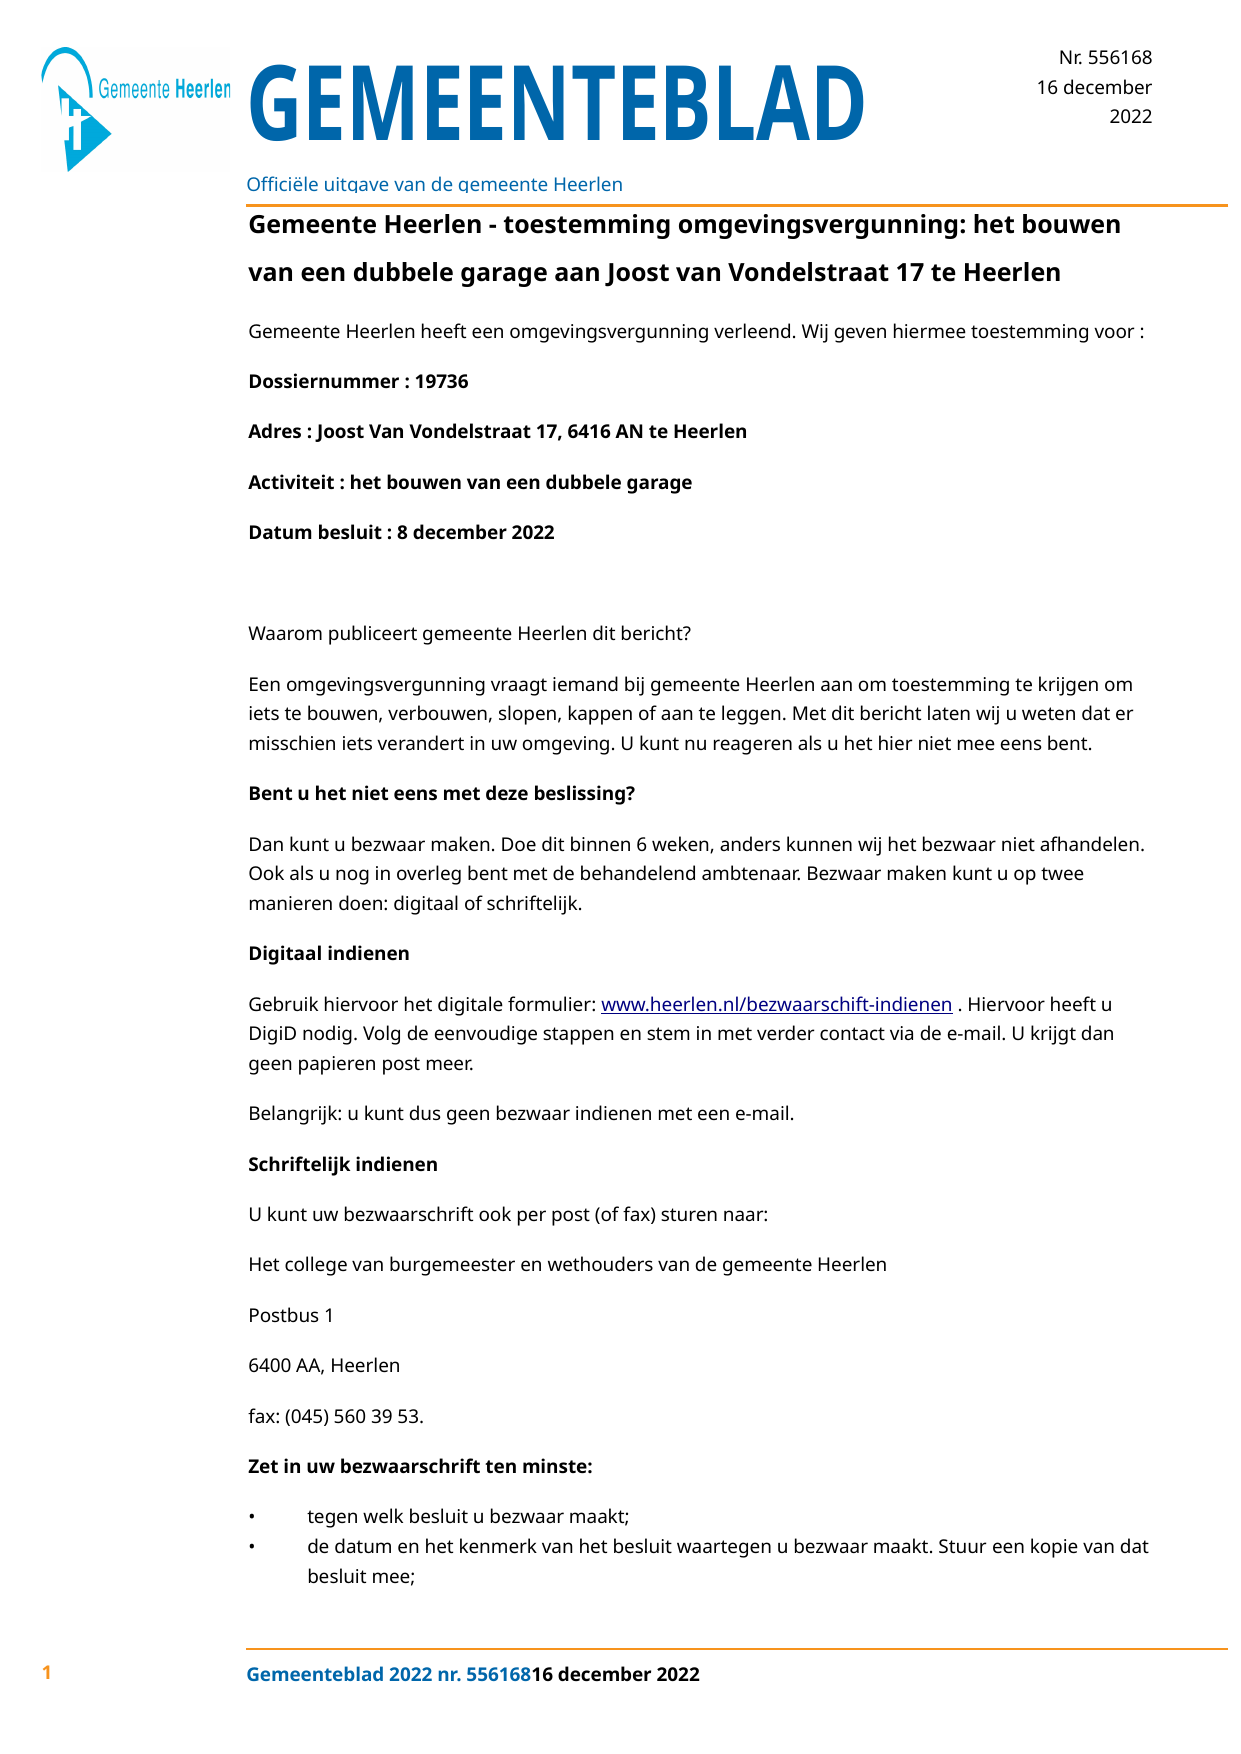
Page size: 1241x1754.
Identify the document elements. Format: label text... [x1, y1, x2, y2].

text Waarom publiceert gemeente Heerlen dit bericht? [248, 620, 1152, 646]
text Activiteit : het bouwen van een dubbele garage [248, 469, 1152, 495]
text Het college van burgemeester en wethouders van de gemeente Heerlen [248, 1252, 1152, 1277]
list tegen welk besluit u bezwaar maakt; [248, 1504, 1152, 1529]
text Bent u het niet eens met deze beslissing? [248, 780, 1152, 806]
text Belangrijk: u kunt dus geen bezwaar indienen met een e-mail. [248, 1100, 1152, 1126]
text Dossiernummer : 19736 [248, 368, 1152, 394]
picture [41, 47, 59, 70]
text Postbus 1 [248, 1302, 1152, 1328]
text Schriftelijk indienen [248, 1151, 1152, 1177]
text Digitaal indienen [248, 940, 1152, 966]
text Dan kunt u bezwaar maken. Doe dit binnen 6 weken, anders kunnen wij het bezwaar niet afhandelen. Ook als u nog in overleg bent met de behandelend ambtenaar. Bezwaar maken kunt u op twee manieren doen: digitaal of schriftelijk. [248, 831, 1152, 916]
text Gemeente Heerlen heeft een omgevingsvergunning verleend. Wij geven hiermee toestemming voor : [248, 318, 1152, 344]
text 6400 AA, Heerlen [248, 1352, 1152, 1378]
text Adres : Joost Van Vondelstraat 17, 6416 AN te Heerlen [248, 419, 1152, 444]
text Een omgevingsvergunning vraagt iemand bij gemeente Heerlen aan om toestemming te krijgen om iets te bouwen, verbouwen, slopen, kappen of aan te leggen. Met dit bericht laten wij u weten dat er misschien iets verandert in uw omgeving. U kunt nu reageren als u het hier niet mee eens bent. [248, 671, 1152, 756]
text Zet in uw bezwaarschrift ten minste: [248, 1453, 1152, 1479]
text Datum besluit : 8 december 2022 [248, 519, 1152, 545]
text Gebruik hiervoor het digitale formulier: www.heerlen.nl/bezwaarschift-indienen . Hiervoor heeft u DigiD nodig. Volg de eenvoudige stappen en stem in met verder contact via de e-mail. U krijgt dan geen papieren post meer. [248, 991, 1152, 1076]
picture [41, 47, 231, 172]
text U kunt uw bezwaarschrift ook per post (of fax) sturen naar: [248, 1201, 1152, 1227]
text Gemeente Heerlen - toestemming omgevingsvergunning: het bouwen van een dubbele garage aan Joost van Vondelstraat 17 te Heerlen [248, 207, 1152, 288]
list de datum en het kenmerk van het besluit waartegen u bezwaar maakt. Stuur een kopie van dat besluit mee; [248, 1533, 1152, 1589]
text fax: (045) 560 39 53. [248, 1403, 1152, 1429]
